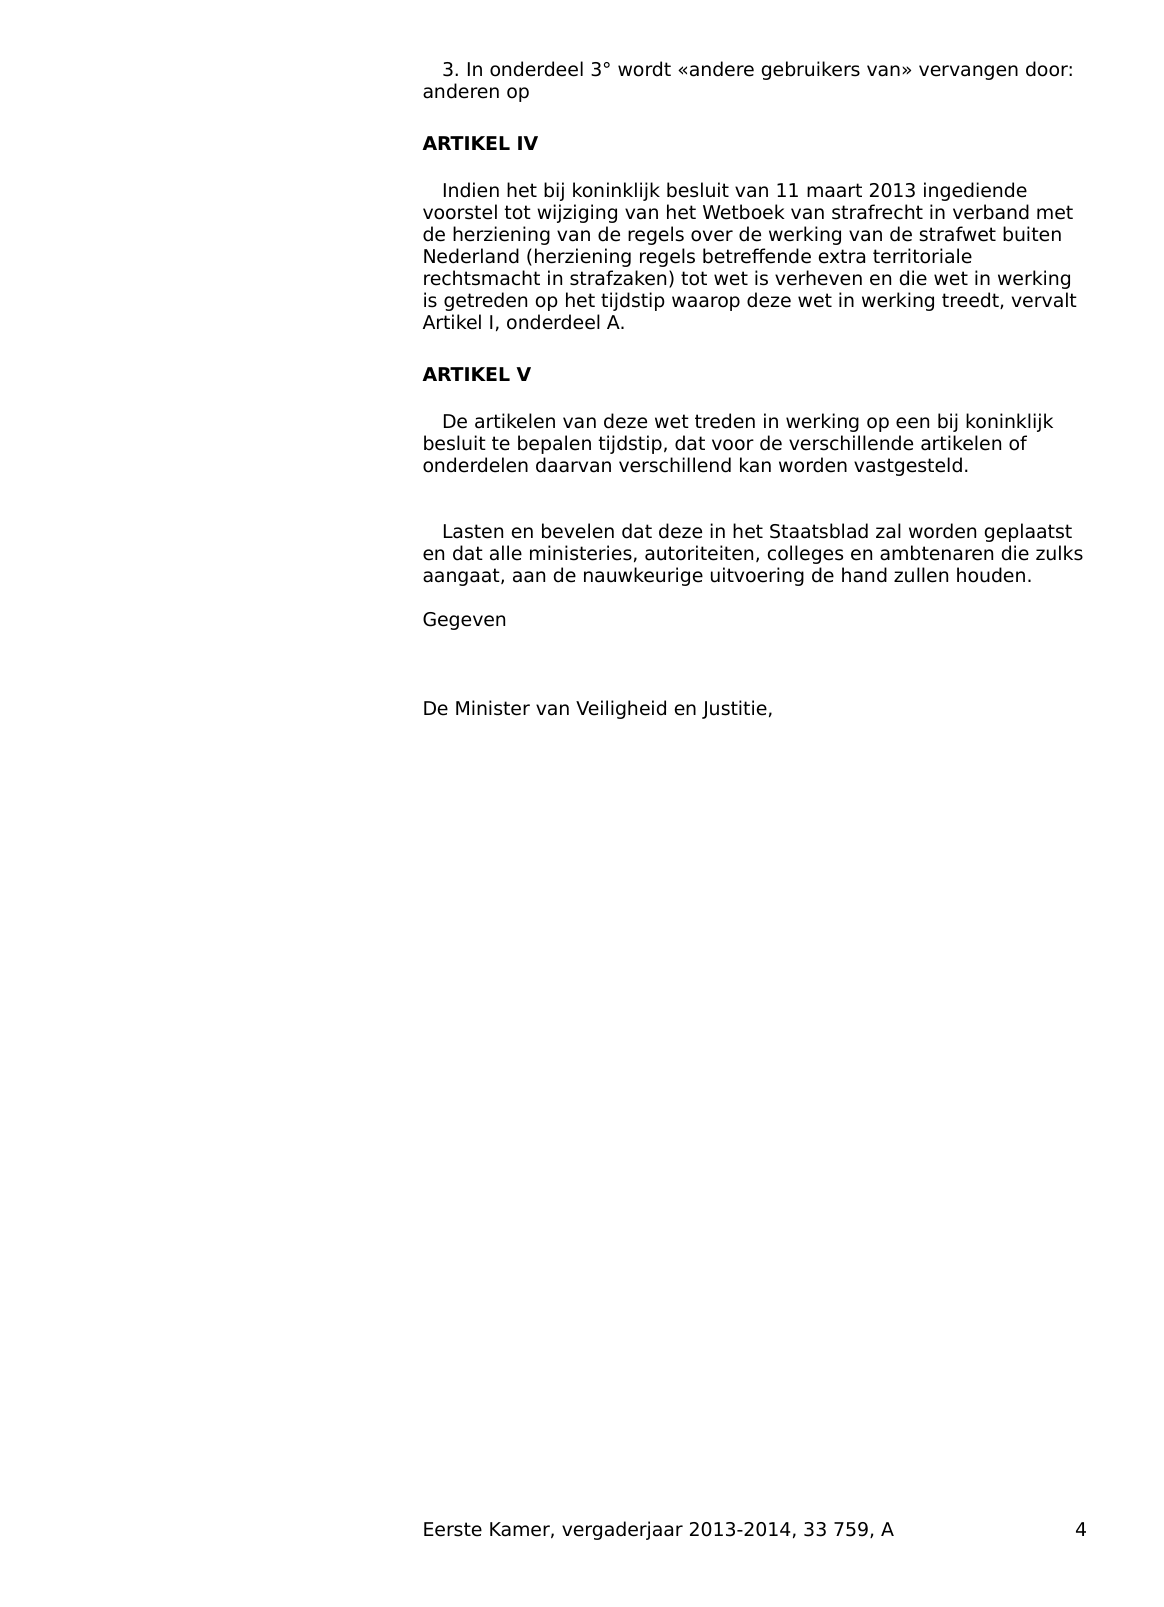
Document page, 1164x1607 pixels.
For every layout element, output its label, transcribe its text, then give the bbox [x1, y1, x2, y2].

text De Minister van Veiligheid en Justitie, [422, 698, 1087, 720]
text Gegeven [422, 609, 1087, 631]
text De artikelen van deze wet treden in werking op een bij koninklijk besluit te bepalen tijdstip, dat voor de verschillende artikelen of onderdelen daarvan verschillend kan worden vastgesteld. [422, 411, 1087, 477]
text Indien het bij koninklijk besluit van 11 maart 2013 ingediende voorstel tot wijziging van het Wetboek van strafrecht in verband met de herziening van de regels over de werking van de strafwet buiten Nederland (herziening regels betreffende extra territoriale rechtsmacht in strafzaken) tot wet is verheven en die wet in werking is getreden op het tijdstip waarop deze wet in werking treedt, vervalt Artikel I, onderdeel A. [422, 180, 1087, 334]
text 3. In onderdeel 3° wordt «andere gebruikers van» vervangen door: anderen op [422, 59, 1087, 103]
text Lasten en bevelen dat deze in het Staatsblad zal worden geplaatst en dat alle ministeries, autoriteiten, colleges en ambtenaren die zulks aangaat, aan de nauwkeurige uitvoering de hand zullen houden. [422, 521, 1087, 587]
subtitle ARTIKEL IV [422, 133, 1087, 155]
subtitle ARTIKEL V [422, 364, 1087, 386]
